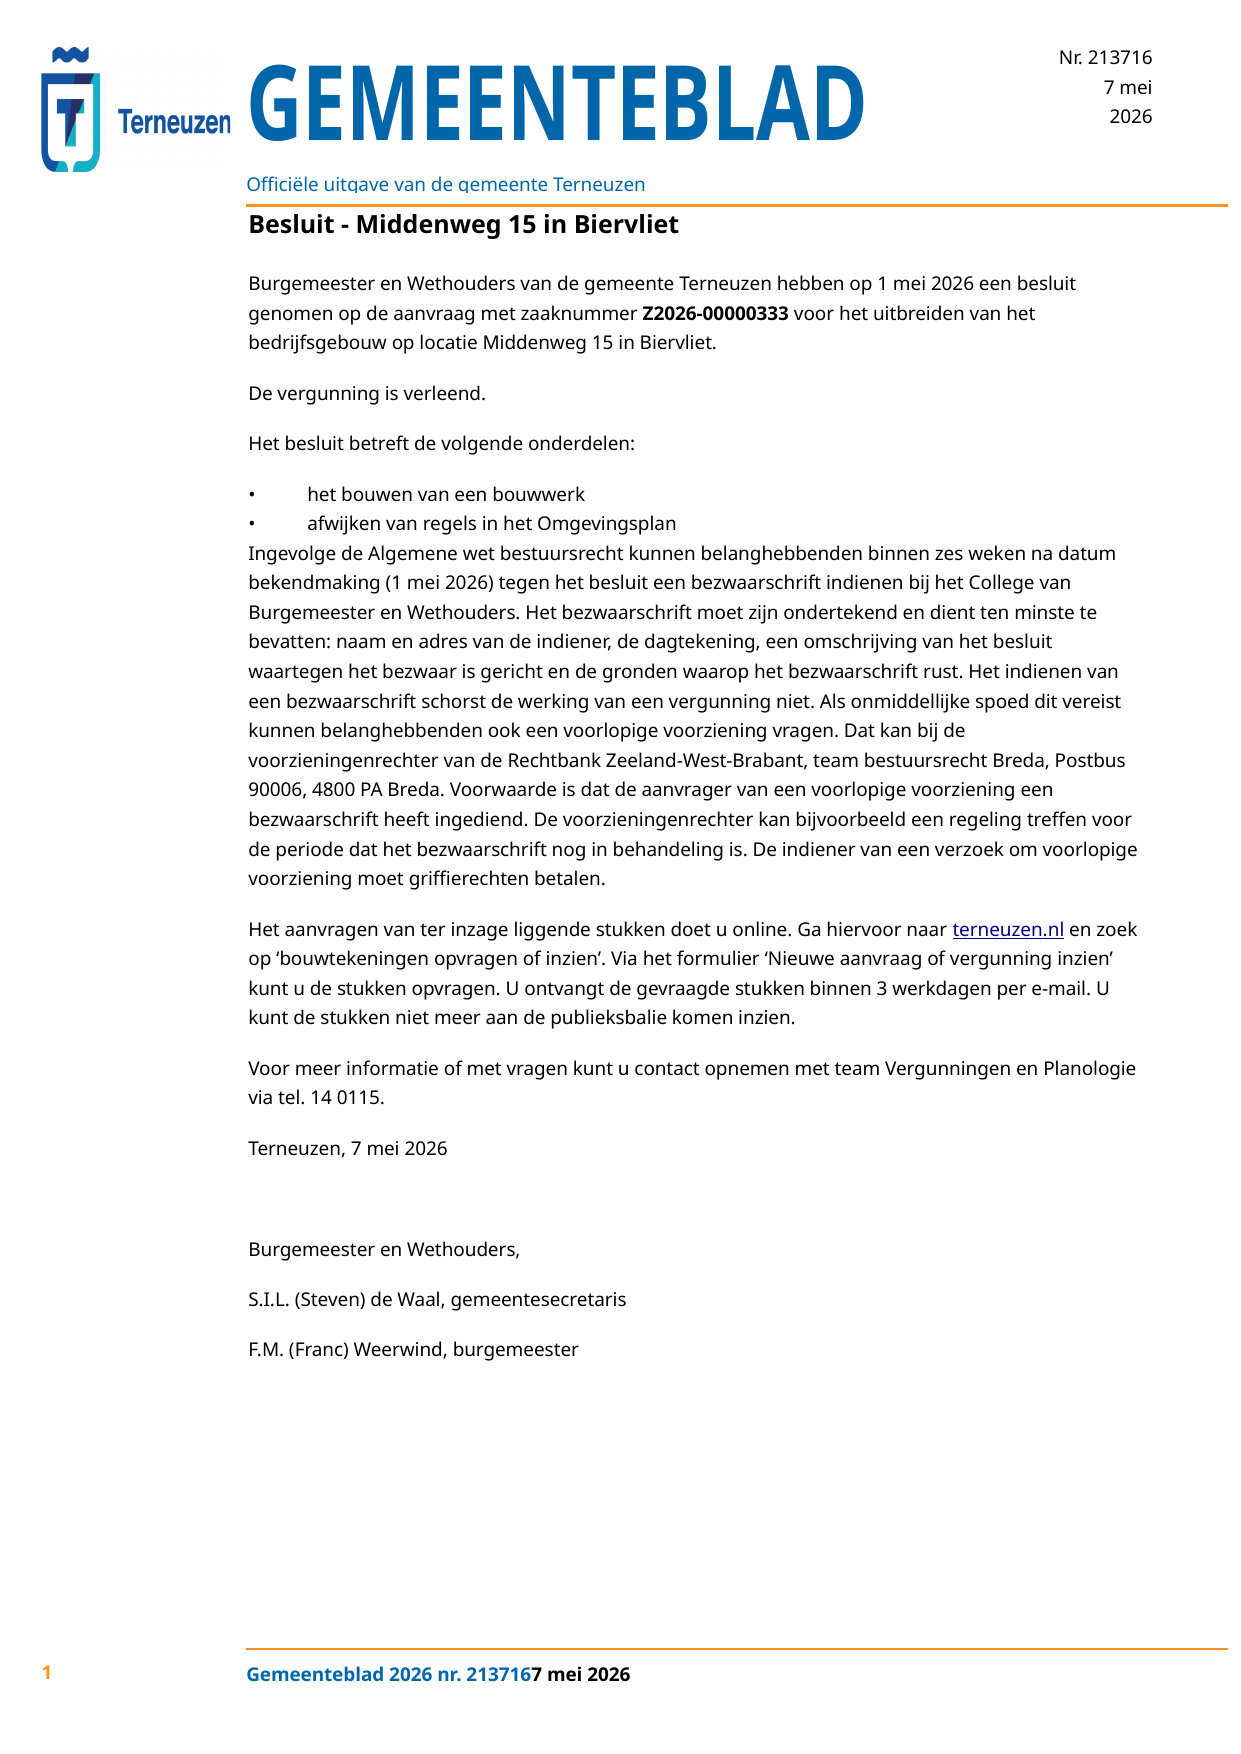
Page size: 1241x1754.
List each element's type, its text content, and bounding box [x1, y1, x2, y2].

list het bouwen van een bouwwerk [248, 481, 1152, 506]
text Ingevolge de Algemene wet bestuursrecht kunnen belanghebbenden binnen zes weken na datum bekendmaking (1 mei 2026) tegen het besluit een bezwaarschrift indienen bij het College van Burgemeester en Wethouders. Het bezwaarschrift moet zijn ondertekend en dient ten minste te bevatten: naam en adres van de indiener, de dagtekening, een omschrijving van het besluit waartegen het bezwaar is gericht en de gronden waarop het bezwaarschrift rust. Het indienen van een bezwaarschrift schorst de werking van een vergunning niet. Als onmiddellijke spoed dit vereist kunnen belanghebbenden ook een voorlopige voorziening vragen. Dat kan bij de voorzieningenrechter van de Rechtbank Zeeland-West-Brabant, team bestuursrecht Breda, Postbus 90006, 4800 PA Breda. Voorwaarde is dat de aanvrager van een voorlopige voorziening een bezwaarschrift heeft ingediend. De voorzieningenrechter kan bijvoorbeeld een regeling treffen voor de periode dat het bezwaarschrift nog in behandeling is. De indiener van een verzoek om voorlopige voorziening moet griffierechten betalen. [248, 540, 1152, 891]
text Het besluit betreft de volgende onderdelen: [248, 430, 1152, 456]
text De vergunning is verleend. [248, 380, 1152, 406]
text Terneuzen, 7 mei 2026 [248, 1135, 1152, 1161]
text Het aanvragen van ter inzage liggende stukken doet u online. Ga hiervoor naar terneuzen.nl en zoek op ‘bouwtekeningen opvragen of inzien’. Via het formulier ‘Nieuwe aanvraag of vergunning inzien’ kunt u de stukken opvragen. U ontvangt de gevraagde stukken binnen 3 werkdagen per e-mail. U kunt de stukken niet meer aan de publieksbalie komen inzien. [248, 916, 1152, 1030]
text S.I.L. (Steven) de Waal, gemeentesecretaris [248, 1286, 1152, 1312]
text Voor meer informatie of met vragen kunt u contact opnemen met team Vergunningen en Planologie via tel. 14 0115. [248, 1055, 1152, 1110]
text Besluit - Middenweg 15 in Biervliet [248, 207, 1152, 241]
text F.M. (Franc) Weerwind, burgemeester [248, 1337, 1152, 1362]
picture [41, 47, 231, 172]
list afwijken van regels in het Omgevingsplan [248, 510, 1152, 536]
text Burgemeester en Wethouders, [248, 1236, 1152, 1261]
text Burgemeester en Wethouders van de gemeente Terneuzen hebben op 1 mei 2026 een besluit genomen op de aanvraag met zaaknummer Z2026-00000333 voor het uitbreiden van het bedrijfsgebouw op locatie Middenweg 15 in Biervliet. [248, 270, 1152, 355]
